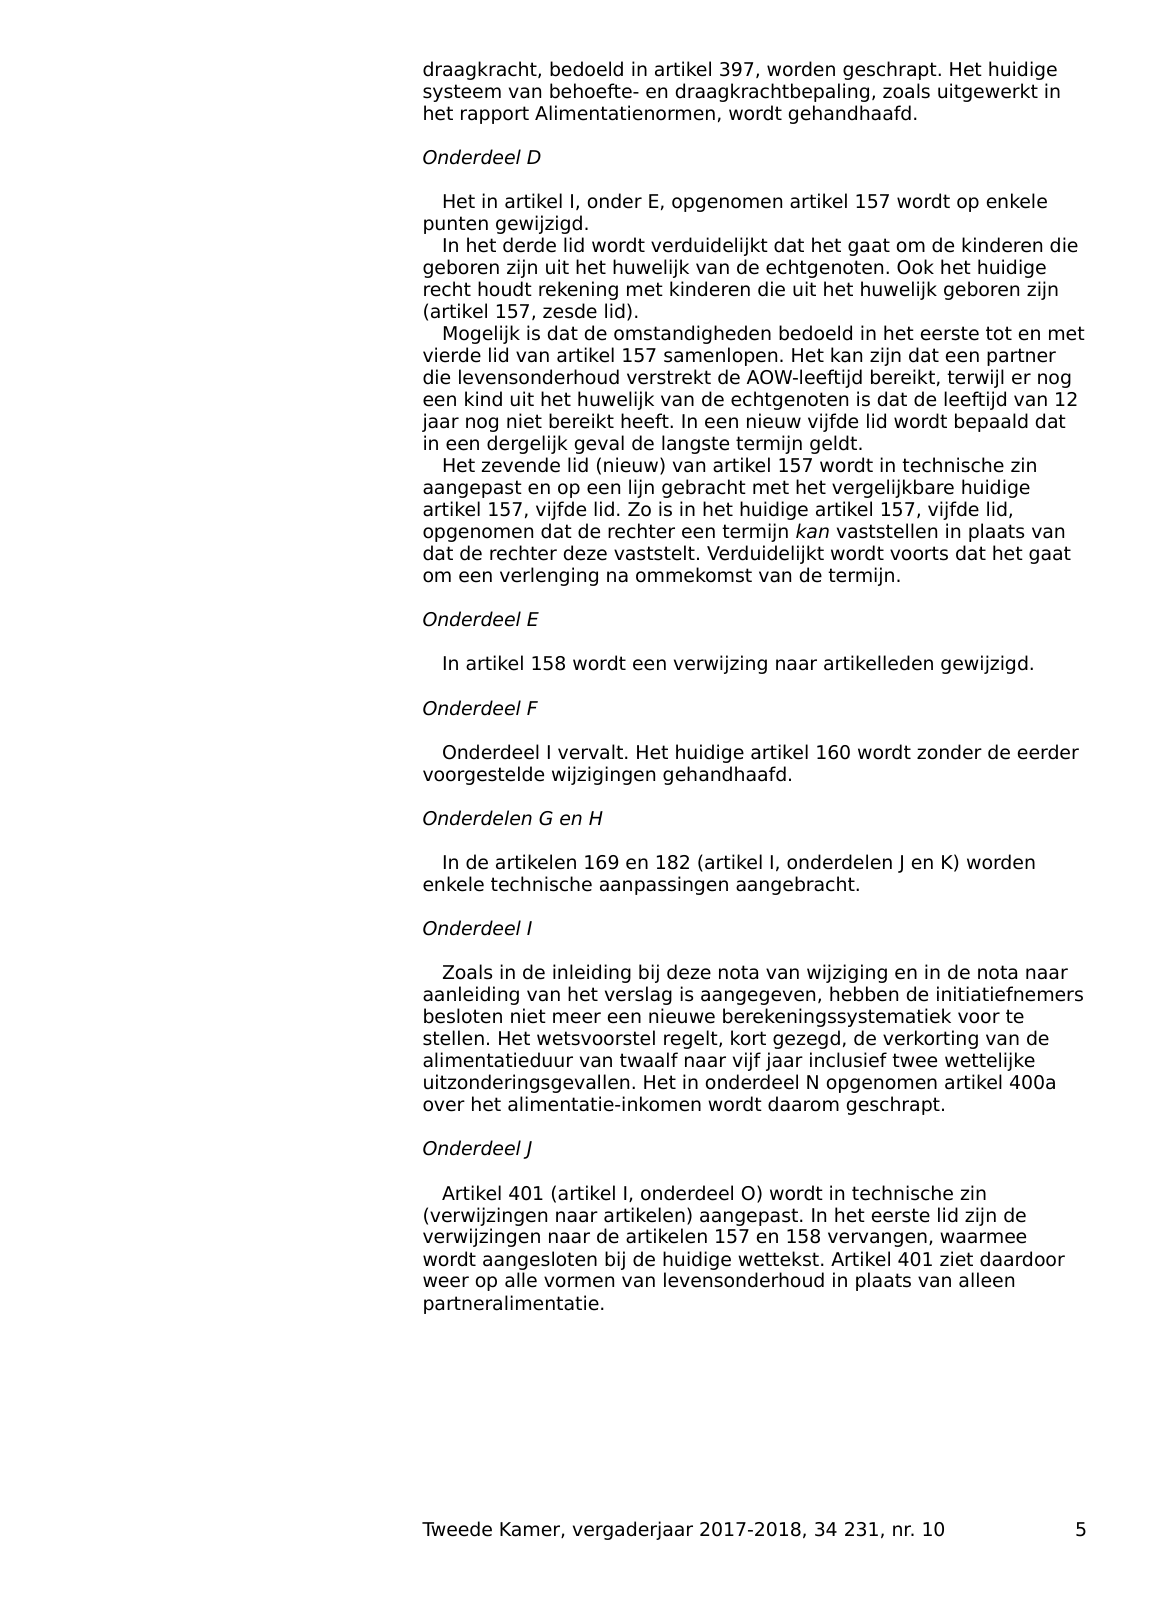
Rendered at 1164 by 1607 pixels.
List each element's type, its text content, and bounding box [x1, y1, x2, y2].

text Artikel 401 (artikel I, onderdeel O) wordt in technische zin (verwijzingen naar artikelen) aangepast. In het eerste lid zijn de verwijzingen naar de artikelen 157 en 158 vervangen, waarmee wordt aangesloten bij de huidige wettekst. Artikel 401 ziet daardoor weer op alle vormen van levensonderhoud in plaats van alleen partneralimentatie. [422, 1182, 1087, 1314]
subtitle Onderdeel D [422, 147, 1087, 169]
text Zoals in de inleiding bij deze nota van wijziging en in de nota naar aanleiding van het verslag is aangegeven, hebben de initiatiefnemers besloten niet meer een nieuwe berekeningssystematiek voor te stellen. Het wetsvoorstel regelt, kort gezegd, de verkorting van de alimentatieduur van twaalf naar vijf jaar inclusief twee wettelijke uitzonderingsgevallen. Het in onderdeel N opgenomen artikel 400a over het alimentatie-inkomen wordt daarom geschrapt. [422, 962, 1087, 1116]
text draagkracht, bedoeld in artikel 397, worden geschrapt. Het huidige systeem van behoefte- en draagkrachtbepaling, zoals uitgewerkt in het rapport Alimentatienormen, wordt gehandhaafd. [422, 59, 1087, 125]
text Mogelijk is dat de omstandigheden bedoeld in het eerste tot en met vierde lid van artikel 157 samenlopen. Het kan zijn dat een partner die levensonderhoud verstrekt de AOW-leeftijd bereikt, terwijl er nog een kind uit het huwelijk van de echtgenoten is dat de leeftijd van 12 jaar nog niet bereikt heeft. In een nieuw vijfde lid wordt bepaald dat in een dergelijk geval de langste termijn geldt. [422, 323, 1087, 455]
subtitle Onderdeel F [422, 697, 1087, 719]
text In de artikelen 169 en 182 (artikel I, onderdelen J en K) worden enkele technische aanpassingen aangebracht. [422, 852, 1087, 896]
text Onderdeel I vervalt. Het huidige artikel 160 wordt zonder de eerder voorgestelde wijzigingen gehandhaafd. [422, 742, 1087, 786]
text In artikel 158 wordt een verwijzing naar artikelleden gewijzigd. [422, 653, 1087, 675]
text In het derde lid wordt verduidelijkt dat het gaat om de kinderen die geboren zijn uit het huwelijk van de echtgenoten. Ook het huidige recht houdt rekening met kinderen die uit het huwelijk geboren zijn (artikel 157, zesde lid). [422, 235, 1087, 323]
subtitle Onderdeel I [422, 918, 1087, 940]
subtitle Onderdeel J [422, 1138, 1087, 1160]
subtitle Onderdeel E [422, 609, 1087, 631]
subtitle Onderdelen G en H [422, 808, 1087, 830]
text Het zevende lid (nieuw) van artikel 157 wordt in technische zin aangepast en op een lijn gebracht met het vergelijkbare huidige artikel 157, vijfde lid. Zo is in het huidige artikel 157, vijfde lid, opgenomen dat de rechter een termijn kan vaststellen in plaats van dat de rechter deze vaststelt. Verduidelijkt wordt voorts dat het gaat om een verlenging na ommekomst van de termijn. [422, 455, 1087, 587]
text Het in artikel I, onder E, opgenomen artikel 157 wordt op enkele punten gewijzigd. [422, 191, 1087, 235]
